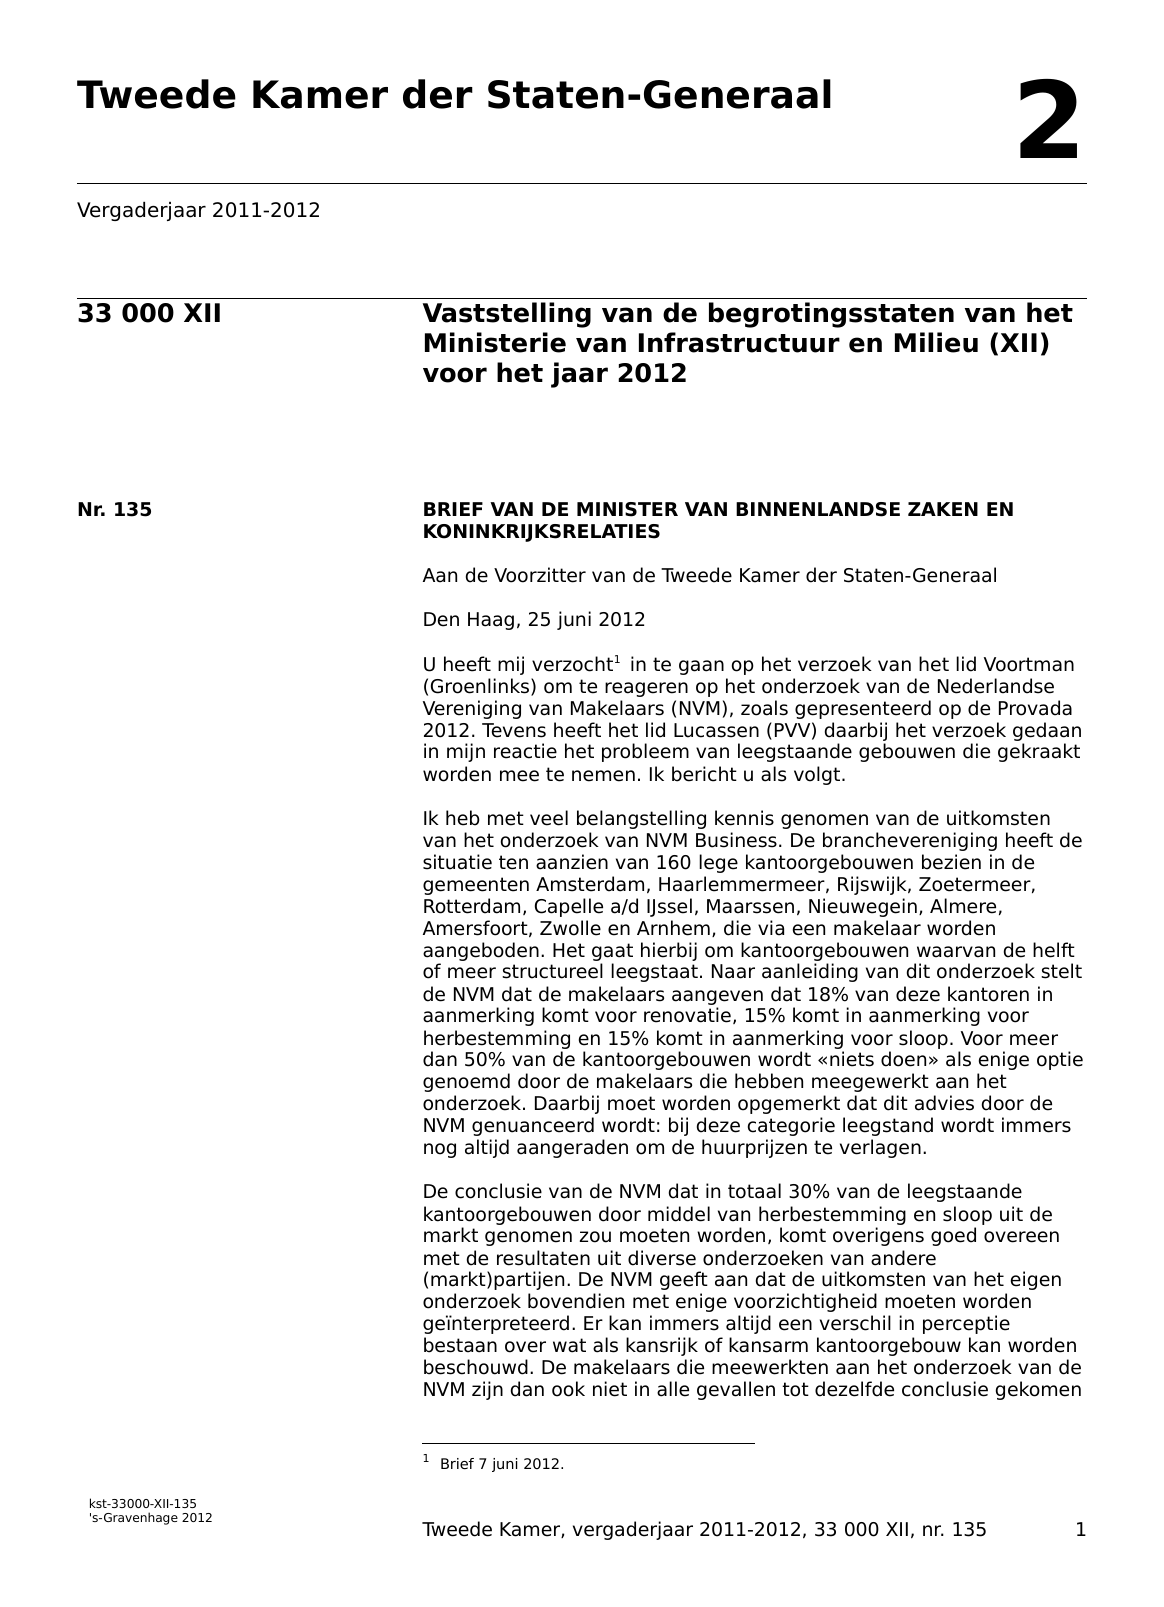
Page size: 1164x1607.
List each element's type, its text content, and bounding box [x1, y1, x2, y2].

table_cell Vergaderjaar 2011-2012 [77, 184, 1087, 298]
text 's-Gravenhage 2012 [88, 1511, 323, 1525]
text Ik heb met veel belangstelling kennis genomen van de uitkomsten van het onderzoek van NVM Business. De branchevereniging heeft de situatie ten aanzien van 160 lege kantoorgebouwen bezien in de gemeenten Amsterdam, Haarlemmermeer, Rijswijk, Zoetermeer, Rotterdam, Capelle a/d IJssel, Maarssen, Nieuwegein, Almere, Amersfoort, Zwolle en Arnhem, die via een makelaar worden aangeboden. Het gaat hierbij om kantoorgebouwen waarvan de helft of meer structureel leegstaat. Naar aanleiding van dit onderzoek stelt de NVM dat de makelaars aangeven dat 18% van deze kantoren in aanmerking komt voor renovatie, 15% komt in aanmerking voor herbestemming en 15% komt in aanmerking voor sloop. Voor meer dan 50% van de kantoorgebouwen wordt «niets doen» als enige optie genoemd door de makelaars die hebben meegewerkt aan het onderzoek. Daarbij moet worden opgemerkt dat dit advies door de NVM genuanceerd wordt: bij deze categorie leegstand wordt immers nog altijd aangeraden om de huurprijzen te verlagen. [422, 808, 1087, 1159]
subtitle Nr. 135 BRIEF VAN DE MINISTER VAN BINNENLANDSE ZAKEN EN KONINKRIJKSRELATIES [77, 499, 1087, 543]
text Aan de Voorzitter van de Tweede Kamer der Staten-Generaal [422, 565, 1087, 587]
text kst-33000-XII-135 [88, 1497, 323, 1511]
text Den Haag, 25 juni 2012 [422, 609, 1087, 631]
table_header 2 [886, 59, 1087, 183]
text De conclusie van de NVM dat in totaal 30% van de leegstaande kantoorgebouwen door middel van herbestemming en sloop uit de markt genomen zou moeten worden, komt overigens goed overeen met de resultaten uit diverse onderzoeken van andere (markt)partijen. De NVM geeft aan dat de uitkomsten van het eigen onderzoek bovendien met enige voorzichtigheid moeten worden geïnterpreteerd. Er kan immers altijd een verschil in perceptie bestaan over wat als kansrijk of kansarm kantoorgebouw kan worden beschouwd. De makelaars die meewerkten aan het onderzoek van de NVM zijn dan ook niet in alle gevallen tot dezelfde conclusie gekomen [422, 1181, 1087, 1401]
table_header Tweede Kamer der Staten-Generaal [77, 59, 886, 183]
text Brief 7 juni 2012. [422, 1452, 1087, 1474]
text U heeft mij verzocht in te gaan op het verzoek van het lid Voortman (Groenlinks) om te reageren op het onderzoek van de Nederlandse Vereniging van Makelaars (NVM), zoals gepresenteerd op de Provada 2012. Tevens heeft het lid Lucassen (PVV) daarbij het verzoek gedaan in mijn reactie het probleem van leegstaande gebouwen die gekraakt worden mee te nemen. Ik bericht u als volgt. [422, 653, 1087, 785]
subtitle 33 000 XII Vaststelling van de begrotingsstaten van het Ministerie van Infrastructuur en Milieu (XII) voor het jaar 2012 [77, 299, 1087, 388]
